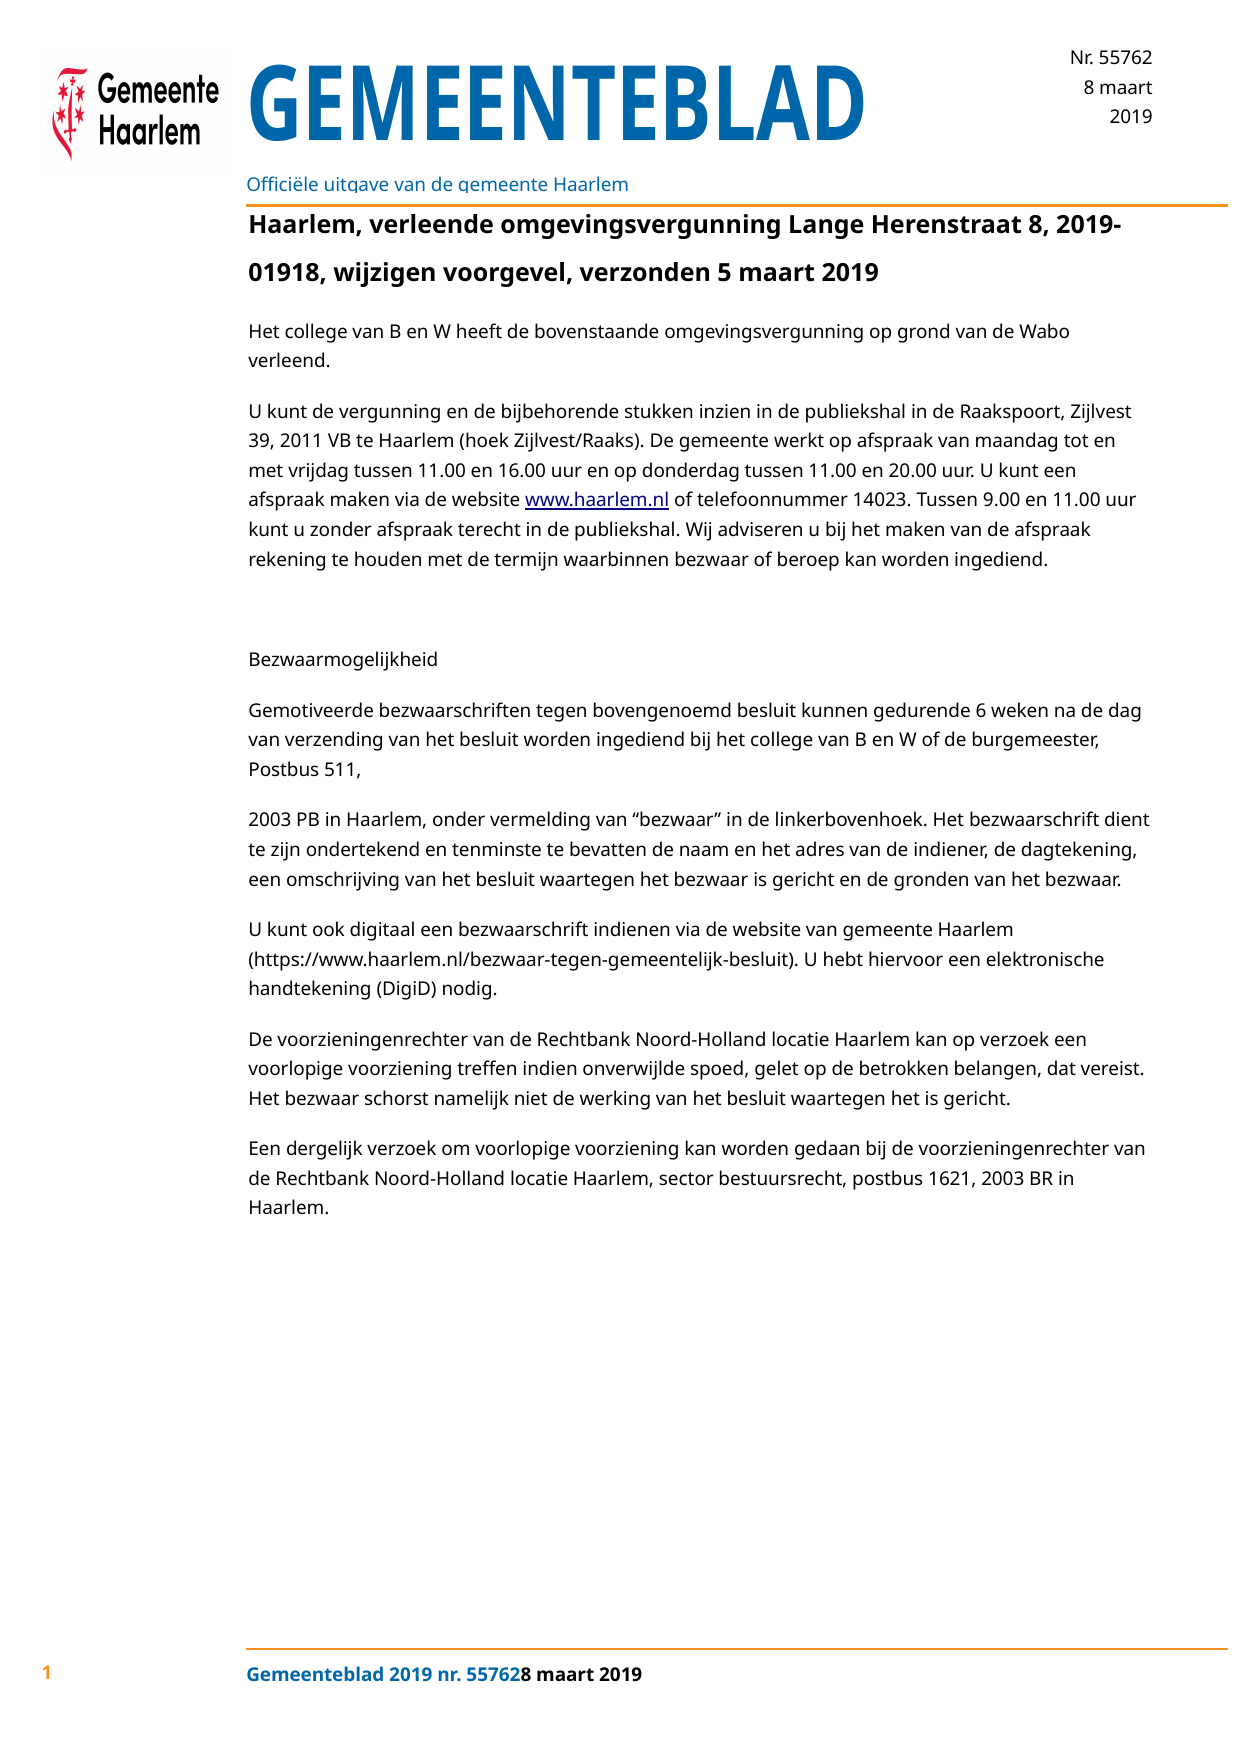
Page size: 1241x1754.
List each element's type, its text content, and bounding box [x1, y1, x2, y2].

text 2003 PB in Haarlem, onder vermelding van “bezwaar” in de linkerbovenhoek. Het bezwaarschrift dient te zijn ondertekend en tenminste te bevatten de naam en het adres van de indiener, de dagtekening, een omschrijving van het besluit waartegen het bezwaar is gericht en de gronden van het bezwaar. [248, 807, 1152, 892]
text U kunt ook digitaal een bezwaarschrift indienen via de website van gemeente Haarlem (https://www.haarlem.nl/bezwaar-tegen-gemeentelijk-besluit). U hebt hiervoor een elektronische handtekening (DigiD) nodig. [248, 916, 1152, 1001]
text De voorzieningenrechter van de Rechtbank Noord-Holland locatie Haarlem kan op verzoek een voorlopige voorziening treffen indien onverwijlde spoed, gelet op de betrokken belangen, dat vereist. Het bezwaar schorst namelijk niet de werking van het besluit waartegen het is gericht. [248, 1026, 1152, 1111]
text Gemotiveerde bezwaarschriften tegen bovengenoemd besluit kunnen gedurende 6 weken na de dag van verzending van het besluit worden ingediend bij het college van B en W of de burgemeester, Postbus 511, [248, 697, 1152, 782]
text Haarlem, verleende omgevingsvergunning Lange Herenstraat 8, 2019-01918, wijzigen voorgevel, verzonden 5 maart 2019 [248, 207, 1152, 288]
text Bezwaarmogelijkheid [248, 647, 1152, 672]
text U kunt de vergunning en de bijbehorende stukken inzien in de publiekshal in de Raakspoort, Zijlvest 39, 2011 VB te Haarlem (hoek Zijlvest/Raaks). De gemeente werkt op afspraak van maandag tot en met vrijdag tussen 11.00 en 16.00 uur en op donderdag tussen 11.00 en 20.00 uur. U kunt een afspraak maken via de website www.haarlem.nl of telefoonnummer 14023. Tussen 9.00 en 11.00 uur kunt u zonder afspraak terecht in de publiekshal. Wij adviseren u bij het maken van de afspraak rekening te houden met de termijn waarbinnen bezwaar of beroep kan worden ingediend. [248, 398, 1152, 572]
picture [41, 47, 231, 172]
text Het college van B en W heeft de bovenstaande omgevingsvergunning op grond van de Wabo verleend. [248, 318, 1152, 373]
text Een dergelijk verzoek om voorlopige voorziening kan worden gedaan bij de voorzieningenrechter van de Rechtbank Noord-Holland locatie Haarlem, sector bestuursrecht, postbus 1621, 2003 BR in Haarlem. [248, 1135, 1152, 1220]
